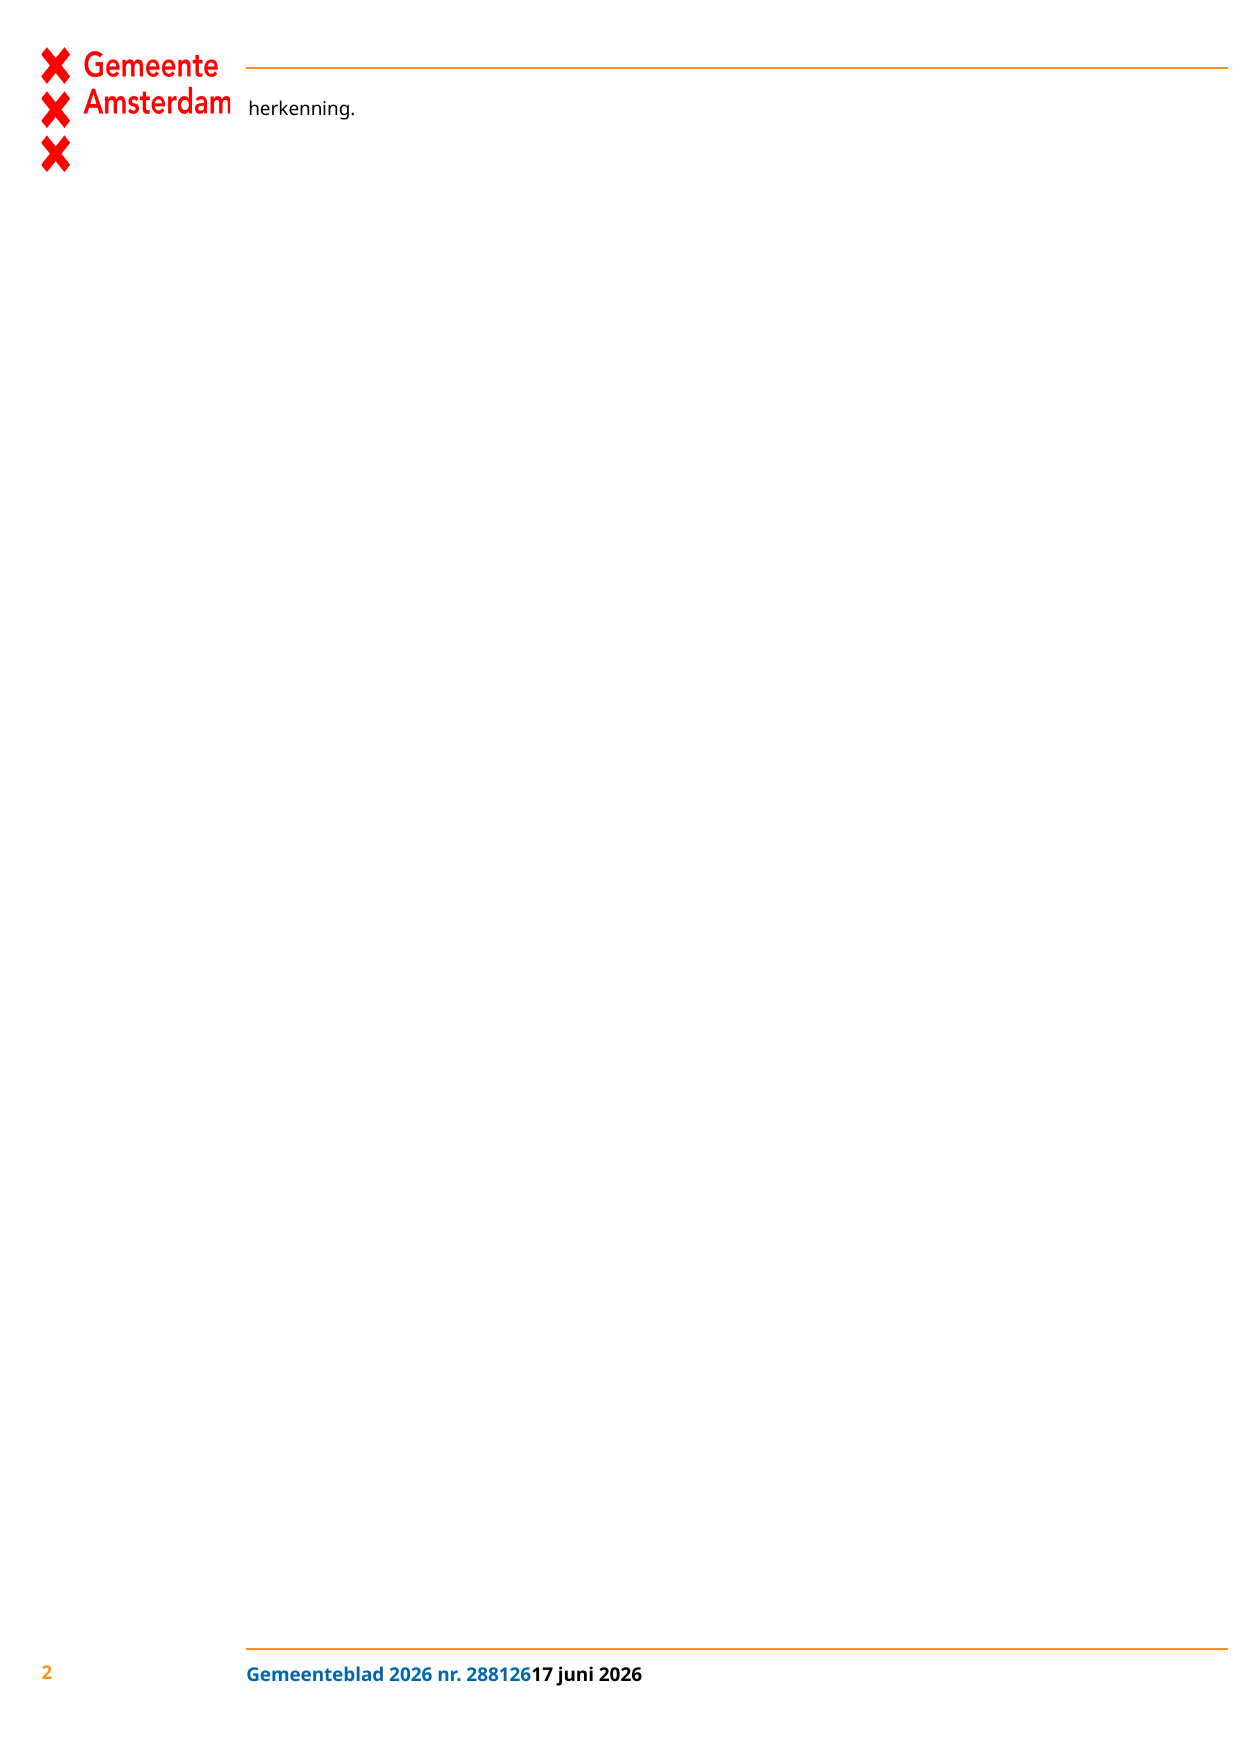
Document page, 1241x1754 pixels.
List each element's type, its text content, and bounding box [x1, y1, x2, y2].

picture [41, 47, 231, 172]
text herkenning. [248, 95, 1152, 121]
